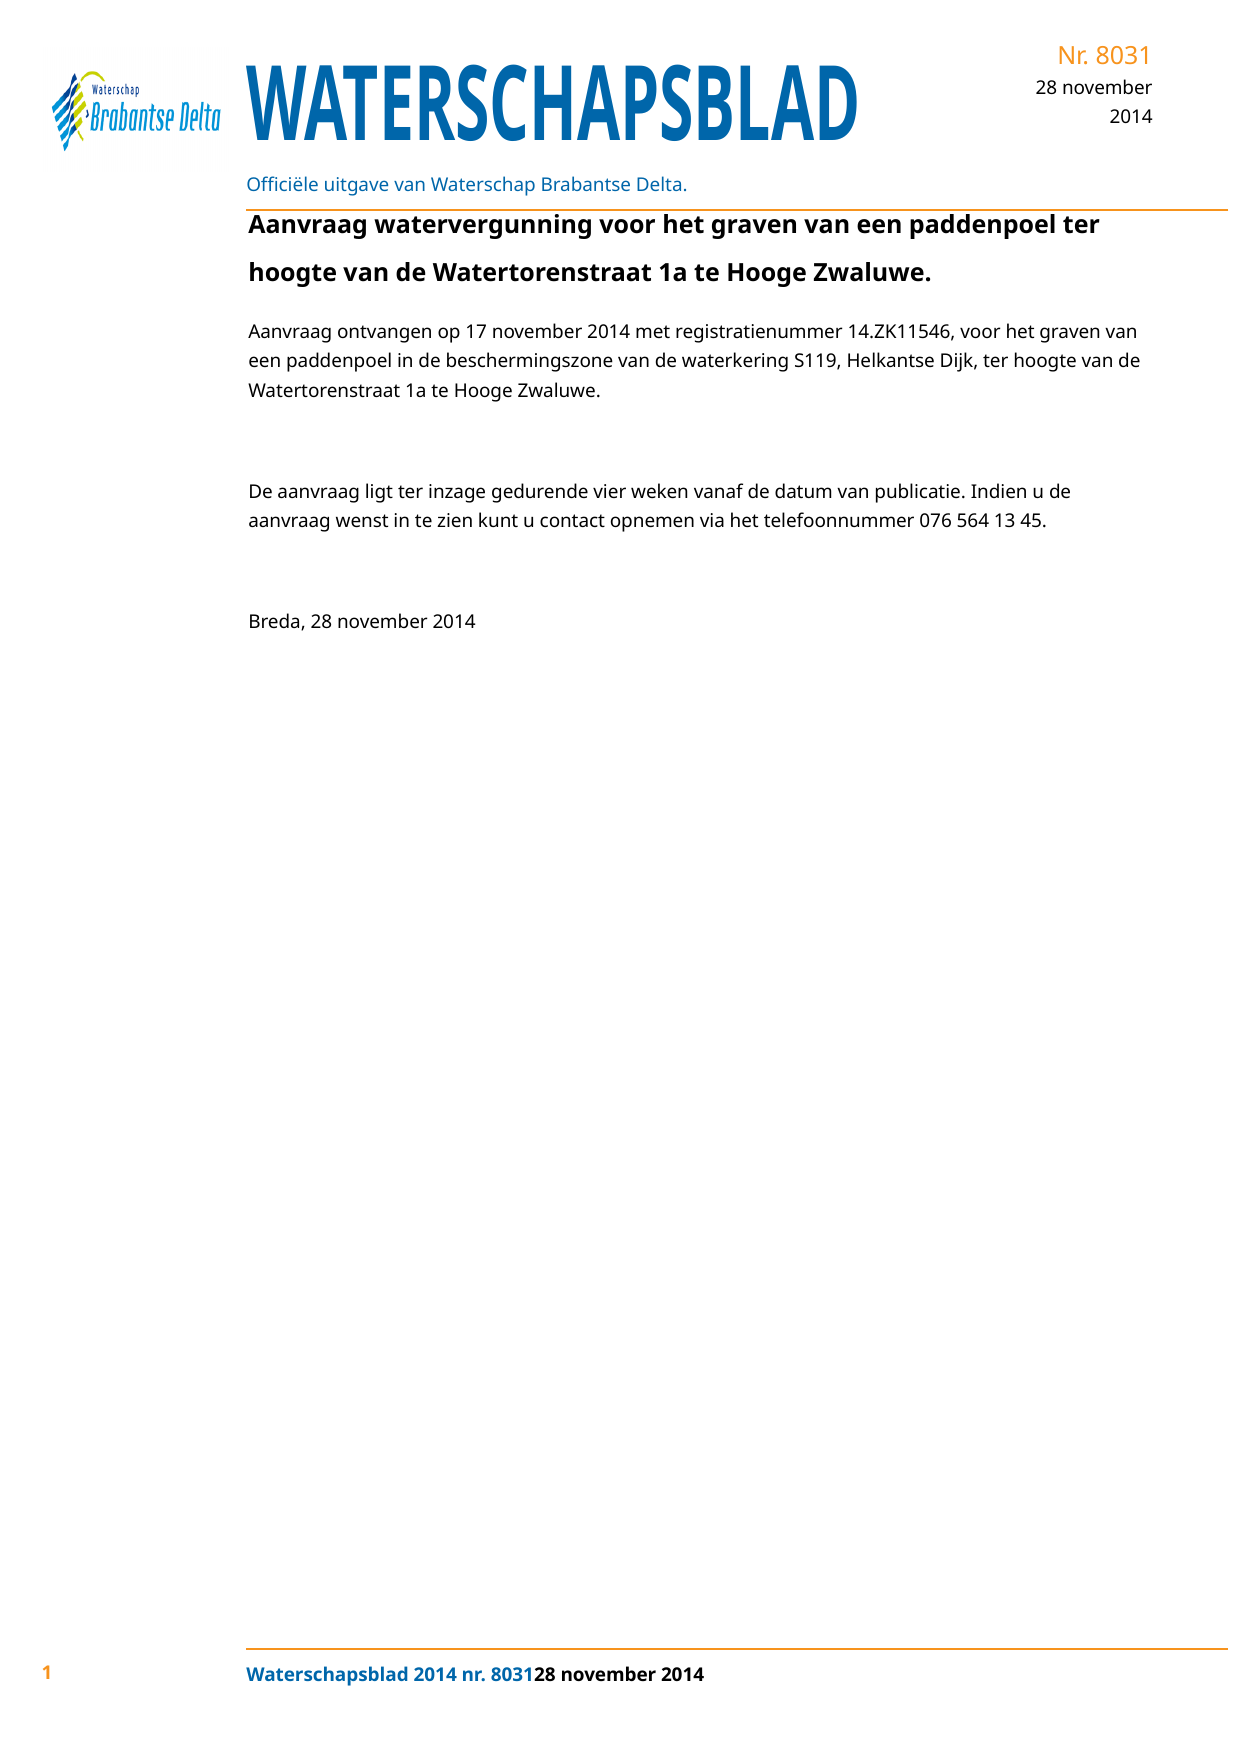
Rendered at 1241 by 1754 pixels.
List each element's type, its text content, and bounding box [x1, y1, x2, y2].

text Breda, 28 november 2014 [248, 608, 1152, 634]
text Aanvraag ontvangen op 17 november 2014 met registratienummer 14.ZK11546, voor het graven van een paddenpoel in de beschermingszone van de waterkering S119, Helkantse Dijk, ter hoogte van de Watertorenstraat 1a te Hooge Zwaluwe. [248, 318, 1152, 403]
text Aanvraag watervergunning voor het graven van een paddenpoel ter hoogte van de Watertorenstraat 1a te Hooge Zwaluwe. [248, 211, 1152, 288]
text De aanvraag ligt ter inzage gedurende vier weken vanaf de datum van publicatie. Indien u de aanvraag wenst in te zien kunt u contact opnemen via het telefoonnummer 076 564 13 45. [248, 478, 1152, 533]
picture [41, 47, 231, 172]
